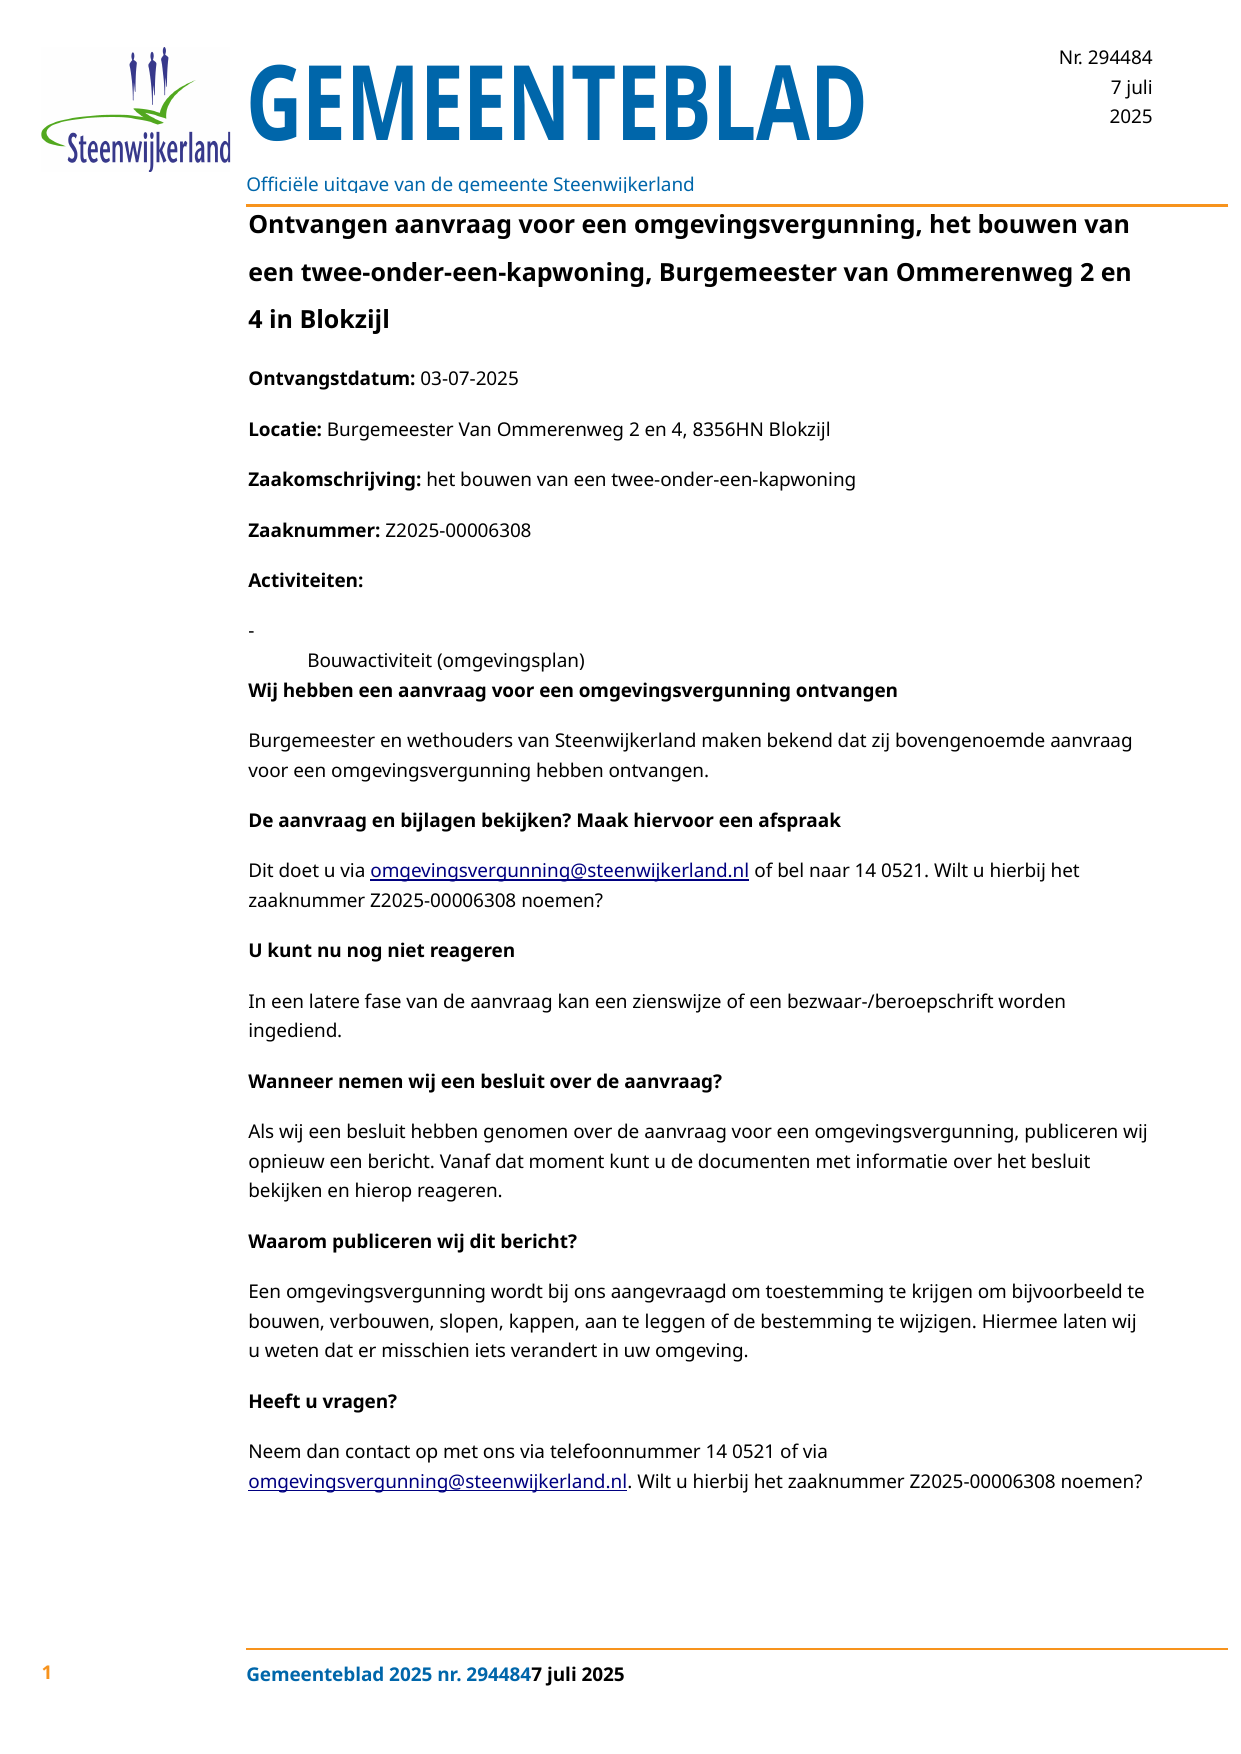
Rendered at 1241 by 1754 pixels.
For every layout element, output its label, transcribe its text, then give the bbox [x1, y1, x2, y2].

text Dit doet u via omgevingsvergunning@steenwijkerland.nl of bel naar 14 0521. Wilt u hierbij het zaaknummer Z2025-00006308 noemen? [248, 858, 1152, 913]
text Zaaknummer: Z2025-00006308 [248, 517, 1152, 542]
text De aanvraag en bijlagen bekijken? Maak hiervoor een afspraak [248, 807, 1152, 833]
picture [41, 47, 231, 172]
text Ontvangstdatum: 03-07-2025 [248, 366, 1152, 391]
text Neem dan contact op met ons via telefoonnummer 14 0521 of via omgevingsvergunning@steenwijkerland.nl. Wilt u hierbij het zaaknummer Z2025-00006308 noemen? [248, 1438, 1152, 1494]
text Locatie: Burgemeester Van Ommerenweg 2 en 4, 8356HN Blokzijl [248, 416, 1152, 442]
text Een omgevingsvergunning wordt bij ons aangevraagd om toestemming te krijgen om bijvoorbeeld te bouwen, verbouwen, slopen, kappen, aan te leggen of de bestemming te wijzigen. Hiermee laten wij u weten dat er misschien iets verandert in uw omgeving. [248, 1278, 1152, 1363]
text U kunt nu nog niet reageren [248, 938, 1152, 963]
text Heeft u vragen? [248, 1388, 1152, 1414]
text In een latere fase van de aanvraag kan een zienswijze of een bezwaar-/beroepschrift worden ingediend. [248, 988, 1152, 1043]
text Zaakomschrijving: het bouwen van een twee-onder-een-kapwoning [248, 466, 1152, 492]
text Activiteiten: [248, 567, 1152, 593]
text Wij hebben een aanvraag voor een omgevingsvergunning ontvangen [248, 677, 1152, 702]
text Ontvangen aanvraag voor een omgevingsvergunning, het bouwen van een twee-onder-een-kapwoning, Burgemeester van Ommerenweg 2 en 4 in Blokzijl [248, 207, 1152, 336]
text Als wij een besluit hebben genomen over de aanvraag voor een omgevingsvergunning, publiceren wij opnieuw een bericht. Vanaf dat moment kunt u de documenten met informatie over het besluit bekijken en hierop reageren. [248, 1118, 1152, 1203]
text Wanneer nemen wij een besluit over de aanvraag? [248, 1068, 1152, 1094]
text Waarom publiceren wij dit bericht? [248, 1228, 1152, 1254]
list Bouwactiviteit (omgevingsplan) [248, 647, 1152, 673]
text Burgemeester en wethouders van Steenwijkerland maken bekend dat zij bovengenoemde aanvraag voor een omgevingsvergunning hebben ontvangen. [248, 727, 1152, 782]
